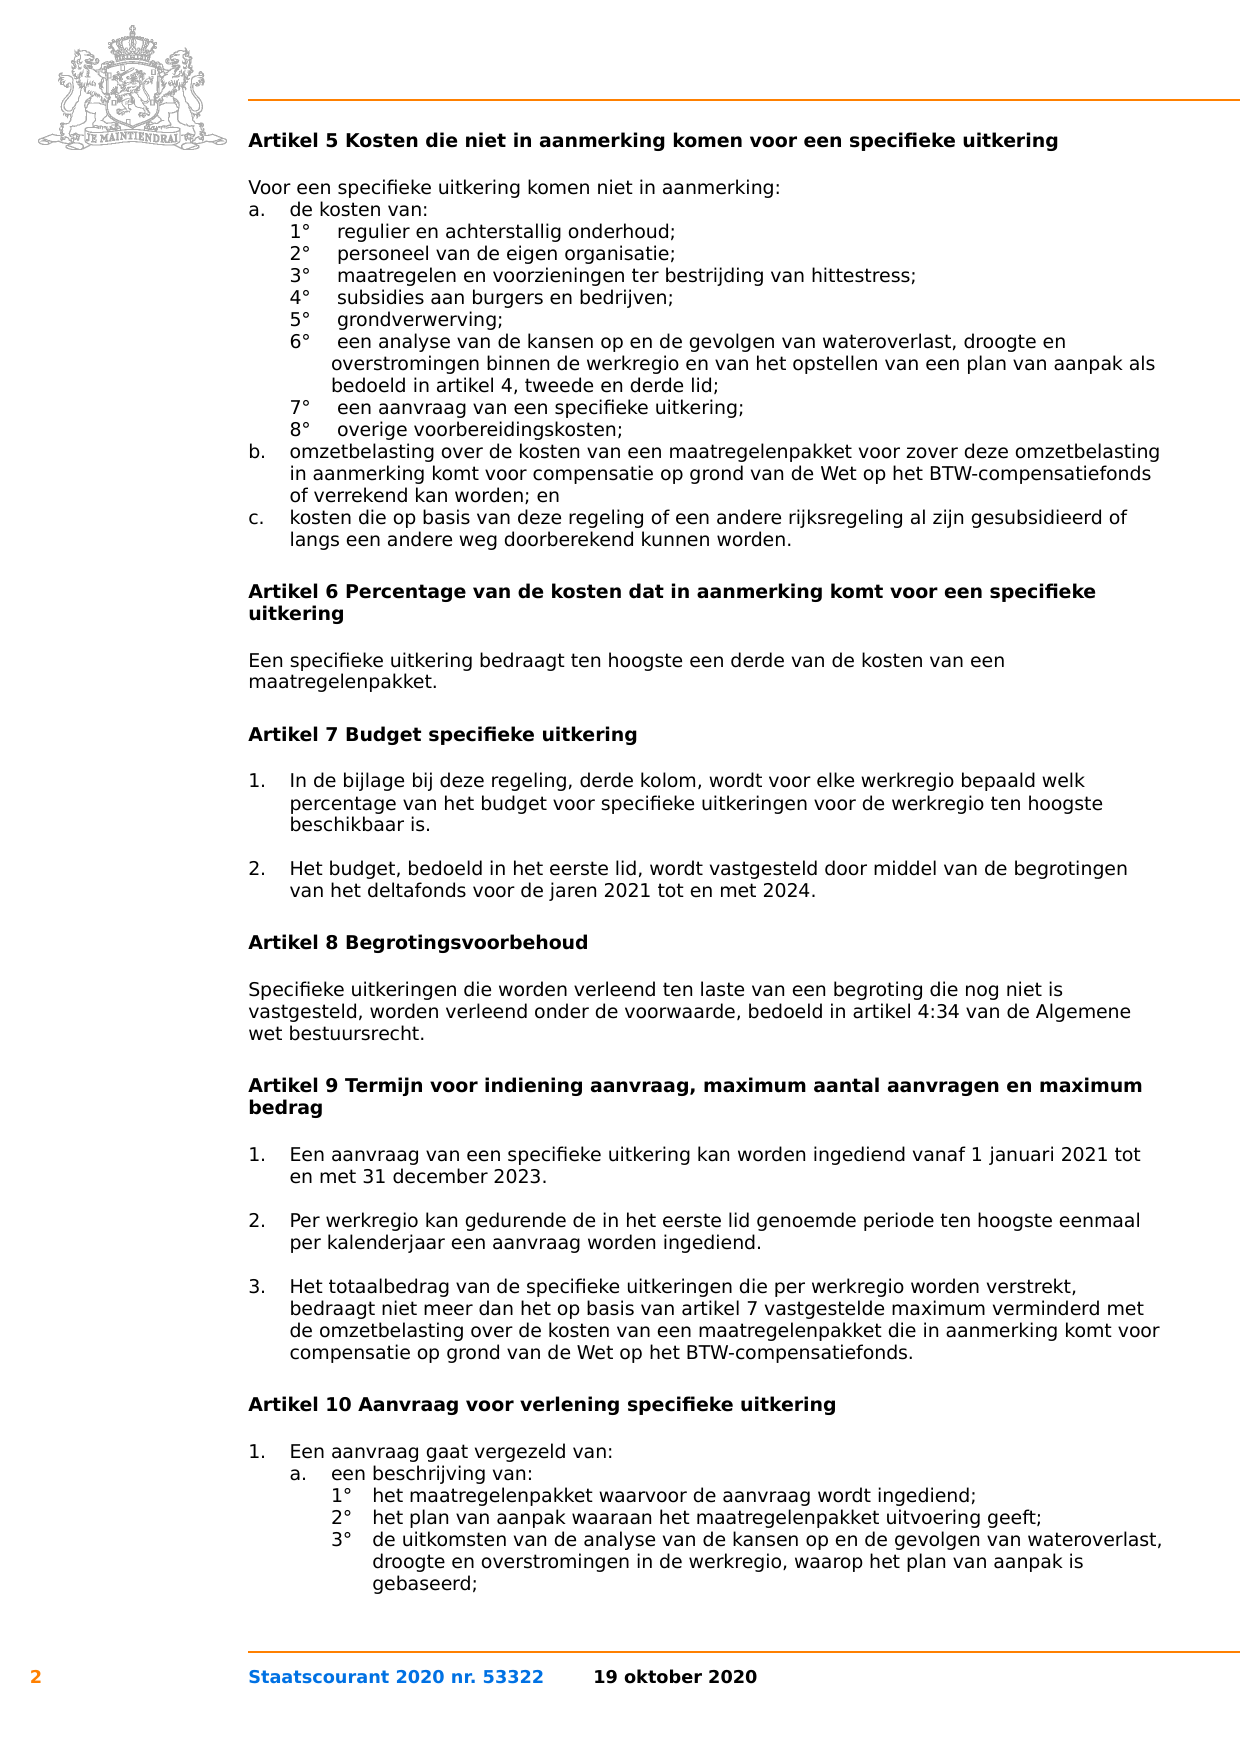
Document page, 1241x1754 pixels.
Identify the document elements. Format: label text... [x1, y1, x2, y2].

text 5° grondverwerving; [289, 309, 1163, 331]
text Voor een specifieke uitkering komen niet in aanmerking: [248, 177, 1163, 199]
text 2° het plan van aanpak waaraan het maatregelenpakket uitvoering geeft; [331, 1507, 1163, 1528]
subtitle Artikel 8 Begrotingsvoorbehoud [248, 932, 1163, 954]
text 1° regulier en achterstallig onderhoud; [289, 221, 1163, 243]
text 3° de uitkomsten van de analyse van de kansen op en de gevolgen van wateroverlast, droogte en overstromingen in de werkregio, waarop het plan van aanpak is gebaseerd; [331, 1528, 1163, 1594]
text 1. Een aanvraag van een specifieke uitkering kan worden ingediend vanaf 1 januari 2021 tot en met 31 december 2023. [248, 1144, 1163, 1188]
picture [38, 25, 227, 150]
subtitle Artikel 6 Percentage van de kosten dat in aanmerking komt voor een specifieke uitkering [248, 581, 1163, 624]
subtitle Artikel 10 Aanvraag voor verlening specifieke uitkering [248, 1394, 1163, 1416]
text 8° overige voorbereidingskosten; [289, 419, 1163, 441]
text 1. In de bijlage bij deze regeling, derde kolom, wordt voor elke werkregio bepaald welk percentage van het budget voor specifieke uitkeringen voor de werkregio ten hoogste beschikbaar is. [248, 770, 1163, 836]
text 4° subsidies aan burgers en bedrijven; [289, 287, 1163, 309]
text a. de kosten van: [248, 199, 1163, 221]
subtitle Artikel 7 Budget specifieke uitkering [248, 723, 1163, 745]
text 2. Per werkregio kan gedurende de in het eerste lid genoemde periode ten hoogste eenmaal per kalenderjaar een aanvraag worden ingediend. [248, 1210, 1163, 1254]
text 7° een aanvraag van een specifieke uitkering; [289, 397, 1163, 419]
text b. omzetbelasting over de kosten van een maatregelenpakket voor zover deze omzetbelasting in aanmerking komt voor compensatie op grond van de Wet op het BTW-compensatiefonds of verrekend kan worden; en [248, 441, 1163, 507]
text 3° maatregelen en voorzieningen ter bestrijding van hittestress; [289, 265, 1163, 287]
text Specifieke uitkeringen die worden verleend ten laste van een begroting die nog niet is vastgesteld, worden verleend onder de voorwaarde, bedoeld in artikel 4:34 van de Algemene wet bestuursrecht. [248, 979, 1163, 1045]
text Een specifieke uitkering bedraagt ten hoogste een derde van de kosten van een maatregelenpakket. [248, 649, 1163, 693]
subtitle Artikel 5 Kosten die niet in aanmerking komen voor een specifieke uitkering [248, 130, 1163, 152]
text 1. Een aanvraag gaat vergezeld van: [248, 1441, 1163, 1463]
text 2° personeel van de eigen organisatie; [289, 243, 1163, 265]
text 2. Het budget, bedoeld in het eerste lid, wordt vastgesteld door middel van de begrotingen van het deltafonds voor de jaren 2021 tot en met 2024. [248, 858, 1163, 902]
text 6° een analyse van de kansen op en de gevolgen van wateroverlast, droogte en overstromingen binnen de werkregio en van het opstellen van een plan van aanpak als bedoeld in artikel 4, tweede en derde lid; [289, 331, 1163, 397]
text c. kosten die op basis van deze regeling of een andere rijksregeling al zijn gesubsidieerd of langs een andere weg doorberekend kunnen worden. [248, 507, 1163, 551]
text a. een beschrijving van: [289, 1463, 1163, 1484]
subtitle Artikel 9 Termijn voor indiening aanvraag, maximum aantal aanvragen en maximum bedrag [248, 1075, 1163, 1119]
text 3. Het totaalbedrag van de specifieke uitkeringen die per werkregio worden verstrekt, bedraagt niet meer dan het op basis van artikel 7 vastgestelde maximum verminderd met de omzetbelasting over de kosten van een maatregelenpakket die in aanmerking komt voor compensatie op grond van de Wet op het BTW-compensatiefonds. [248, 1276, 1163, 1364]
text 1° het maatregelenpakket waarvoor de aanvraag wordt ingediend; [331, 1484, 1163, 1507]
